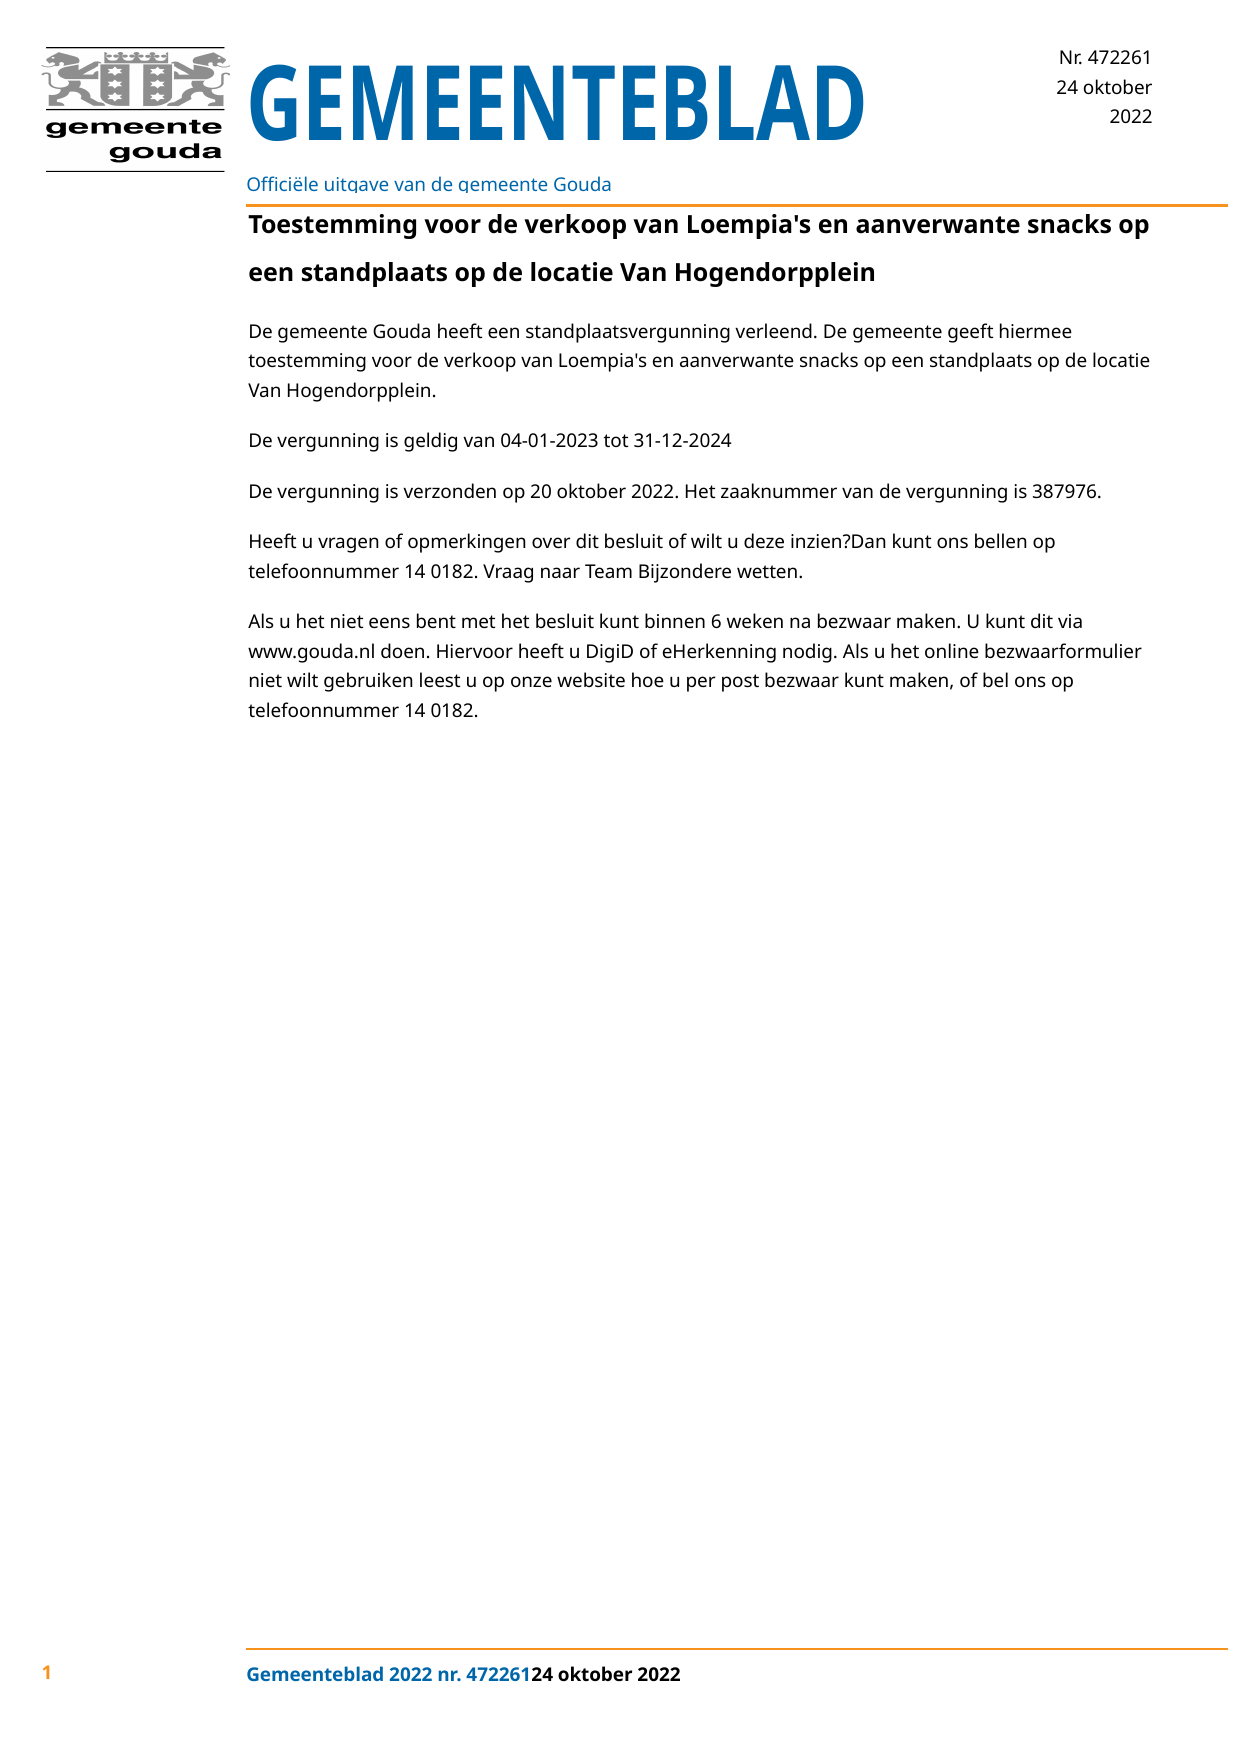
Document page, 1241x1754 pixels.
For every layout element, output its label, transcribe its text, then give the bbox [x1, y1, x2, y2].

text Heeft u vragen of opmerkingen over dit besluit of wilt u deze inzien?Dan kunt ons bellen op telefoonnummer 14 0182. Vraag naar Team Bijzondere wetten. [248, 528, 1152, 584]
picture [41, 47, 231, 172]
text De gemeente Gouda heeft een standplaatsvergunning verleend. De gemeente geeft hiermee toestemming voor de verkoop van Loempia's en aanverwante snacks op een standplaats op de locatie Van Hogendorpplein. [248, 318, 1152, 403]
text Toestemming voor de verkoop van Loempia's en aanverwante snacks op een standplaats op de locatie Van Hogendorpplein [248, 207, 1152, 288]
text Als u het niet eens bent met het besluit kunt binnen 6 weken na bezwaar maken. U kunt dit via www.gouda.nl doen. Hiervoor heeft u DigiD of eHerkenning nodig. Als u het online bezwaarformulier niet wilt gebruiken leest u op onze website hoe u per post bezwaar kunt maken, of bel ons op telefoonnummer 14 0182. [248, 608, 1152, 723]
text De vergunning is verzonden op 20 oktober 2022. Het zaaknummer van de vergunning is 387976. [248, 478, 1152, 504]
text De vergunning is geldig van 04-01-2023 tot 31-12-2024 [248, 427, 1152, 453]
